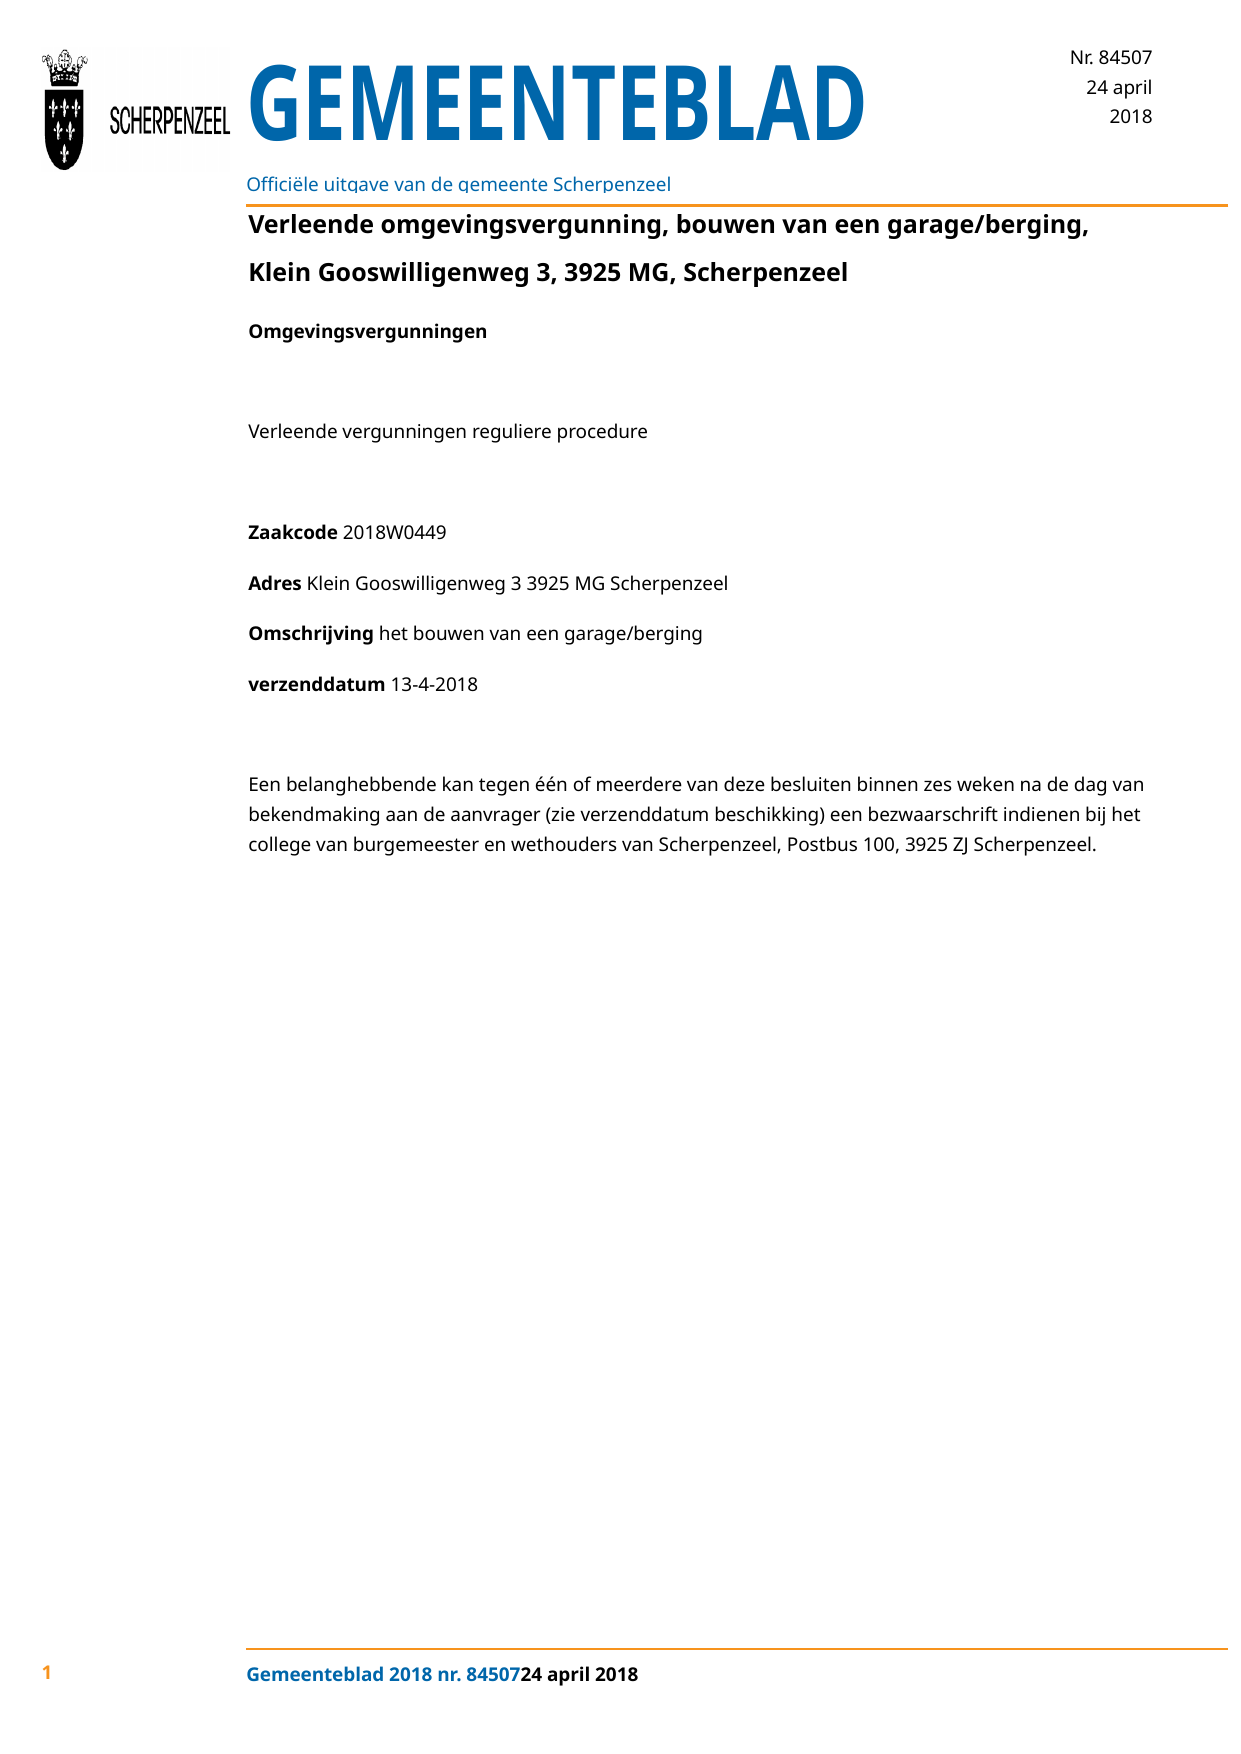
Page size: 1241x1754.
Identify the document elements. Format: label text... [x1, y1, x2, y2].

picture [41, 47, 231, 172]
text Omgevingsvergunningen [248, 318, 1152, 344]
text Verleende vergunningen reguliere procedure [248, 419, 1152, 444]
text verzenddatum 13-4-2018 [248, 671, 1152, 697]
text Een belanghebbende kan tegen één of meerdere van deze besluiten binnen zes weken na de dag van bekendmaking aan de aanvrager (zie verzenddatum beschikking) een bezwaarschrift indienen bij het college van burgemeester en wethouders van Scherpenzeel, Postbus 100, 3925 ZJ Scherpenzeel. [248, 772, 1152, 857]
text Zaakcode 2018W0449 [248, 519, 1152, 545]
text Verleende omgevingsvergunning, bouwen van een garage/berging, Klein Gooswilligenweg 3, 3925 MG, Scherpenzeel [248, 207, 1152, 288]
text Omschrijving het bouwen van een garage/berging [248, 620, 1152, 646]
text Adres Klein Gooswilligenweg 3 3925 MG Scherpenzeel [248, 570, 1152, 596]
